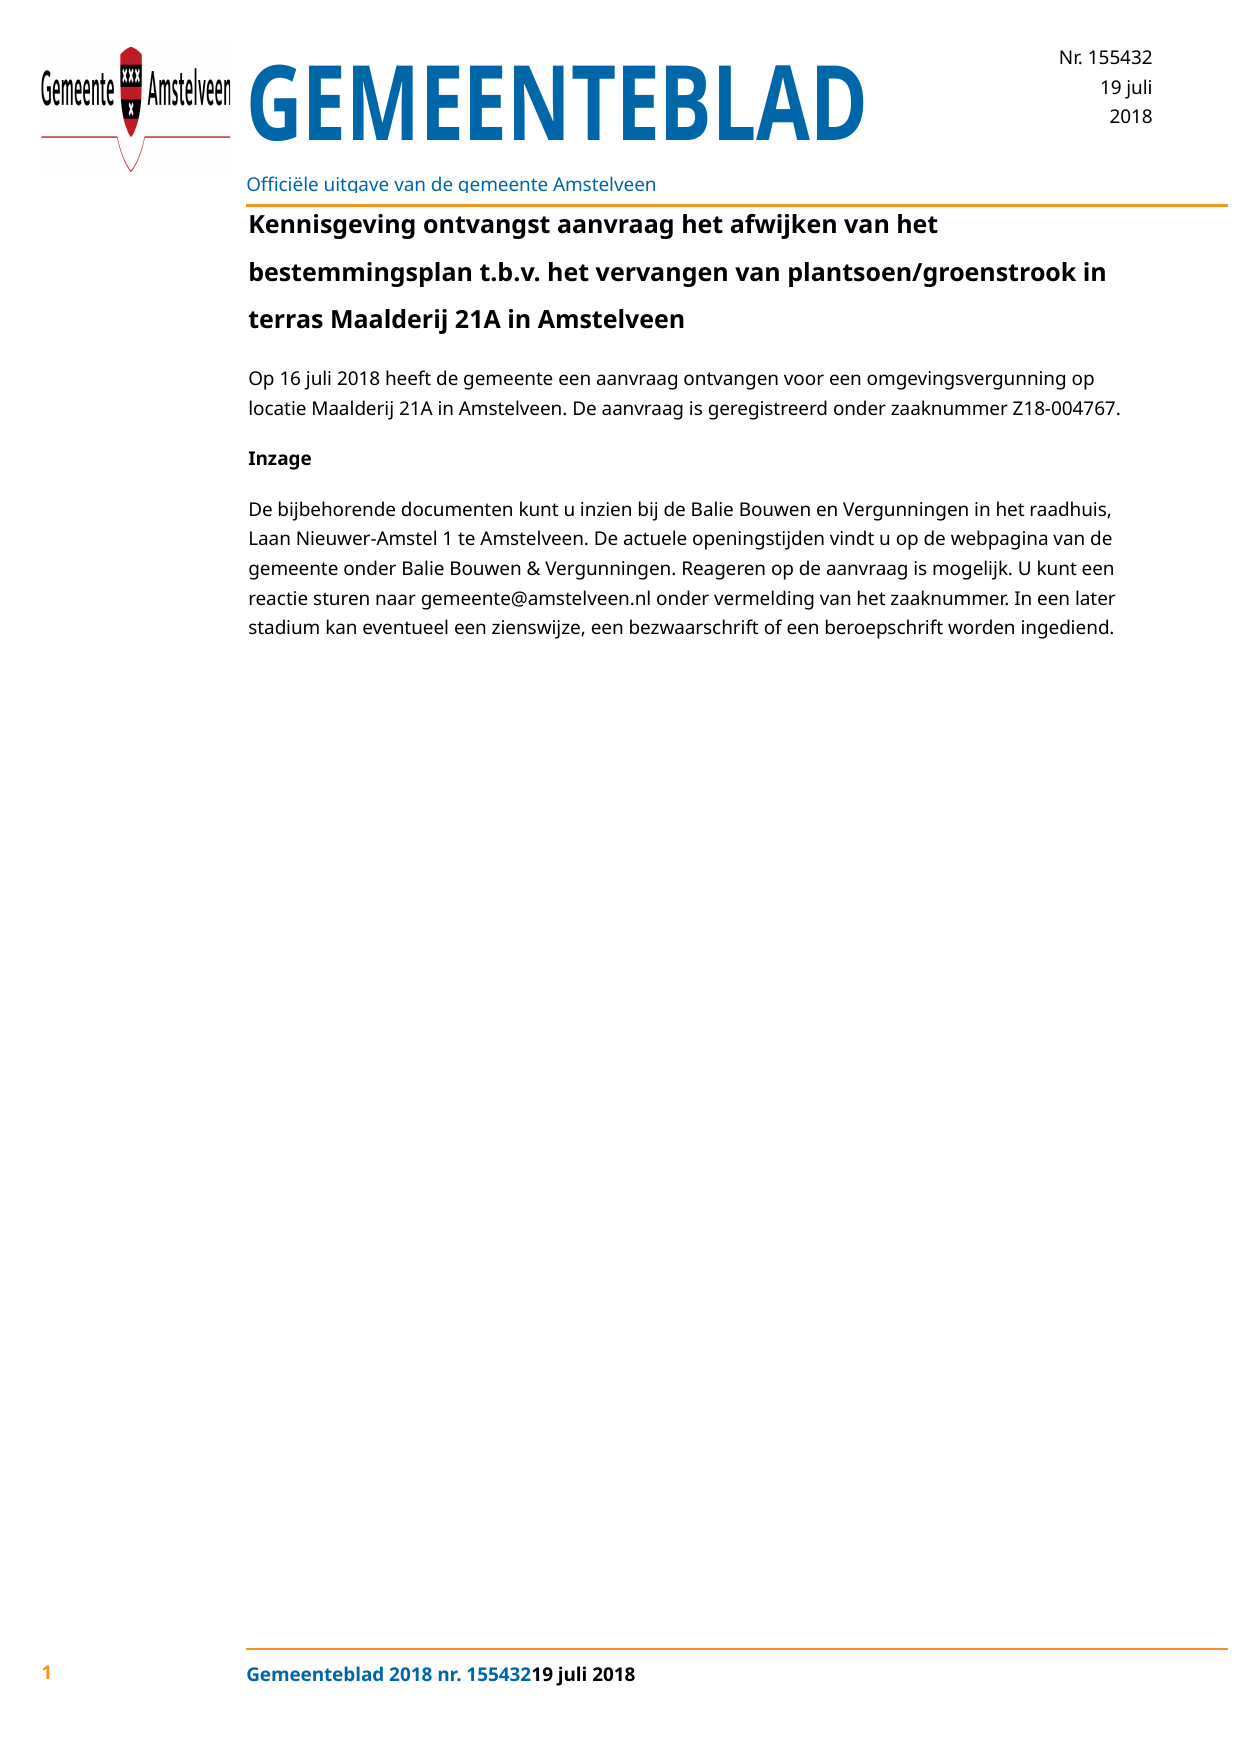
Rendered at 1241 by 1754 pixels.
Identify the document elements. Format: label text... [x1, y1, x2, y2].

text Kennisgeving ontvangst aanvraag het afwijken van het bestemmingsplan t.b.v. het vervangen van plantsoen/groenstrook in terras Maalderij 21A in Amstelveen [248, 207, 1152, 336]
text De bijbehorende documenten kunt u inzien bij de Balie Bouwen en Vergunningen in het raadhuis, Laan Nieuwer-Amstel 1 te Amstelveen. De actuele openingstijden vindt u op de webpagina van de gemeente onder Balie Bouwen & Vergunningen. Reageren op de aanvraag is mogelijk. U kunt een reactie sturen naar gemeente@amstelveen.nl onder vermelding van het zaaknummer. In een later stadium kan eventueel een zienswijze, een bezwaarschrift of een beroepschrift worden ingediend. [248, 496, 1152, 640]
picture [41, 47, 231, 172]
text Op 16 juli 2018 heeft de gemeente een aanvraag ontvangen voor een omgevingsvergunning op locatie Maalderij 21A in Amstelveen. De aanvraag is geregistreerd onder zaaknummer Z18-004767. [248, 366, 1152, 421]
text Inzage [248, 446, 1152, 471]
